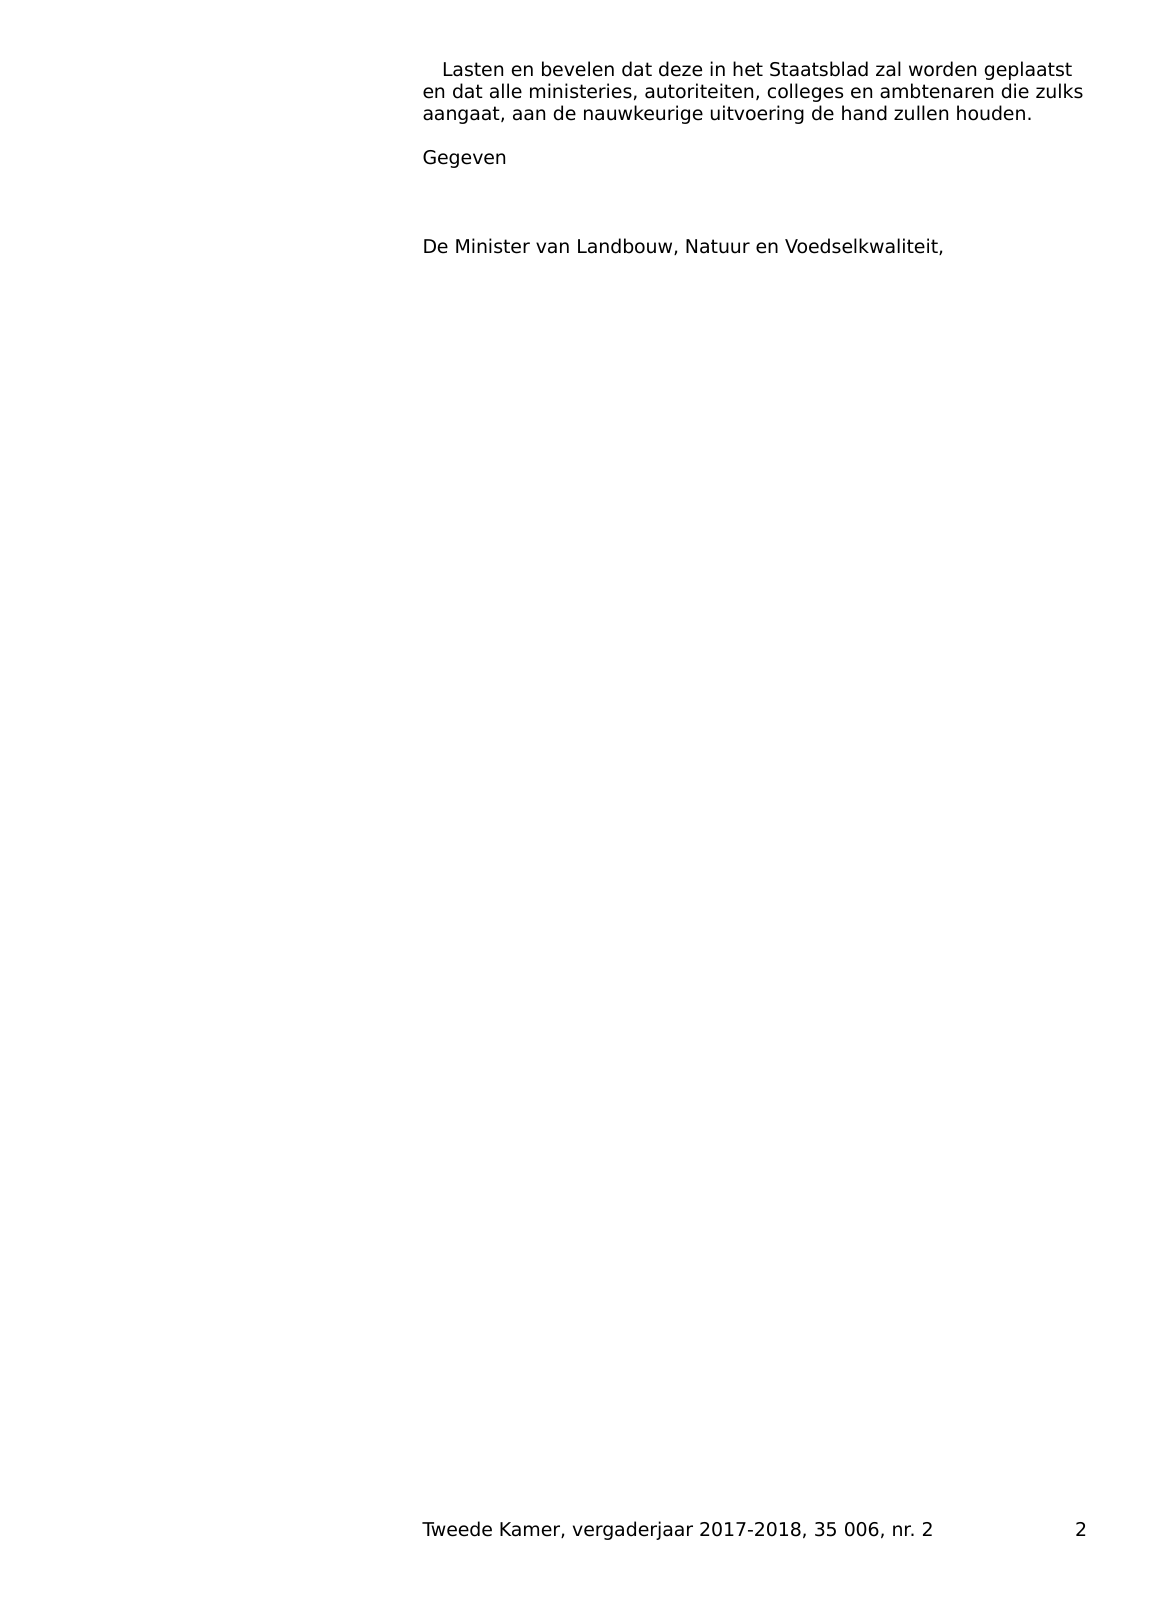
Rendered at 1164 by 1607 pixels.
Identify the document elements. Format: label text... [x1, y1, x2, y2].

text Gegeven [422, 147, 1087, 169]
text Lasten en bevelen dat deze in het Staatsblad zal worden geplaatst en dat alle ministeries, autoriteiten, colleges en ambtenaren die zulks aangaat, aan de nauwkeurige uitvoering de hand zullen houden. [422, 59, 1087, 125]
text De Minister van Landbouw, Natuur en Voedselkwaliteit, [422, 236, 1087, 258]
